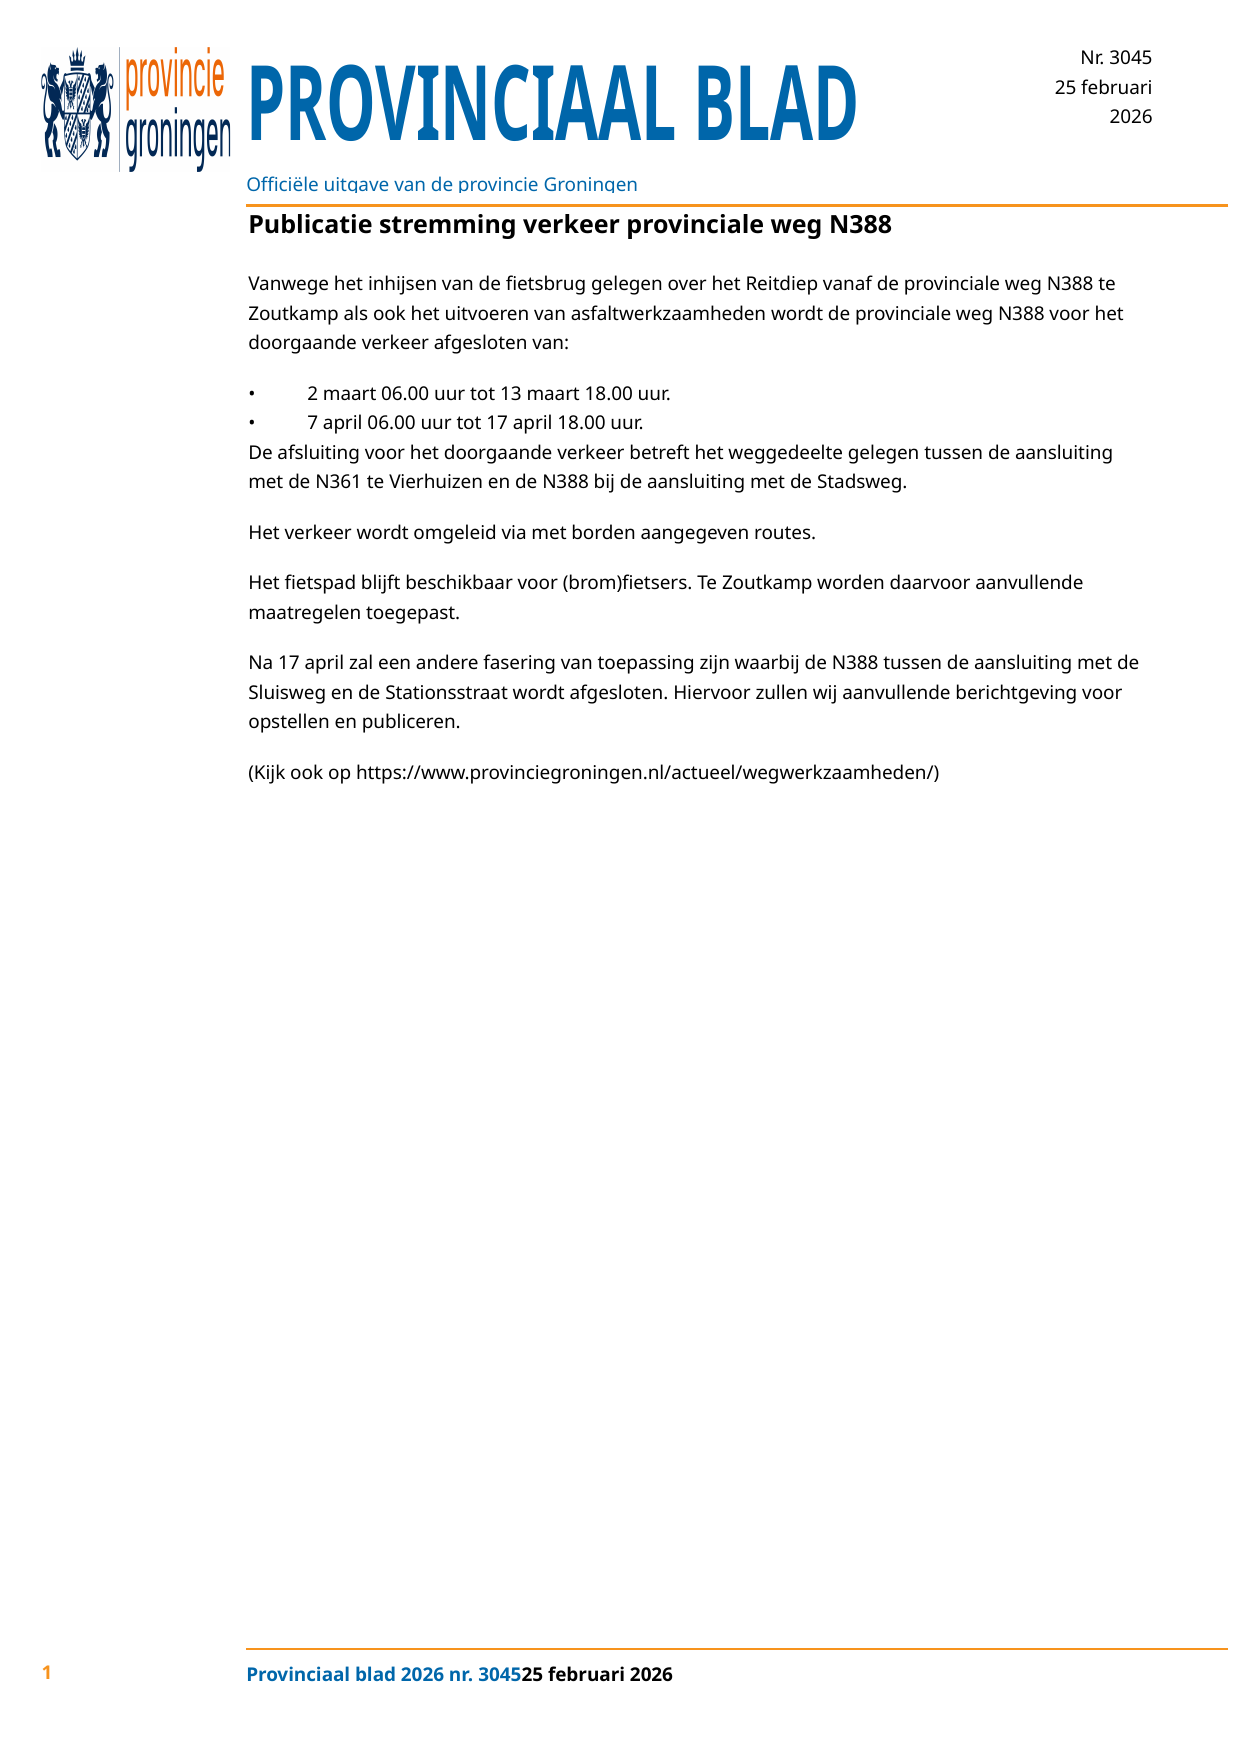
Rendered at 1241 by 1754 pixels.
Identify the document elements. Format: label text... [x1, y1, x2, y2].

list 7 april 06.00 uur tot 17 april 18.00 uur. [248, 409, 1152, 435]
text Het verkeer wordt omgeleid via met borden aangegeven routes. [248, 519, 1152, 545]
text Publicatie stremming verkeer provinciale weg N388 [248, 207, 1152, 241]
picture [41, 47, 231, 172]
text Na 17 april zal een andere fasering van toepassing zijn waarbij de N388 tussen de aansluiting met de Sluisweg en de Stationsstraat wordt afgesloten. Hiervoor zullen wij aanvullende berichtgeving voor opstellen en publiceren. [248, 649, 1152, 734]
text (Kijk ook op https://www.provinciegroningen.nl/actueel/wegwerkzaamheden/) [248, 759, 1152, 785]
text De afsluiting voor het doorgaande verkeer betreft het weggedeelte gelegen tussen de aansluiting met de N361 te Vierhuizen en de N388 bij de aansluiting met de Stadsweg. [248, 439, 1152, 494]
text Vanwege het inhijsen van de fietsbrug gelegen over het Reitdiep vanaf de provinciale weg N388 te Zoutkamp als ook het uitvoeren van asfaltwerkzaamheden wordt de provinciale weg N388 voor het doorgaande verkeer afgesloten van: [248, 270, 1152, 355]
text Het fietspad blijft beschikbaar voor (brom)fietsers. Te Zoutkamp worden daarvoor aanvullende maatregelen toegepast. [248, 569, 1152, 625]
list 2 maart 06.00 uur tot 13 maart 18.00 uur. [248, 380, 1152, 406]
